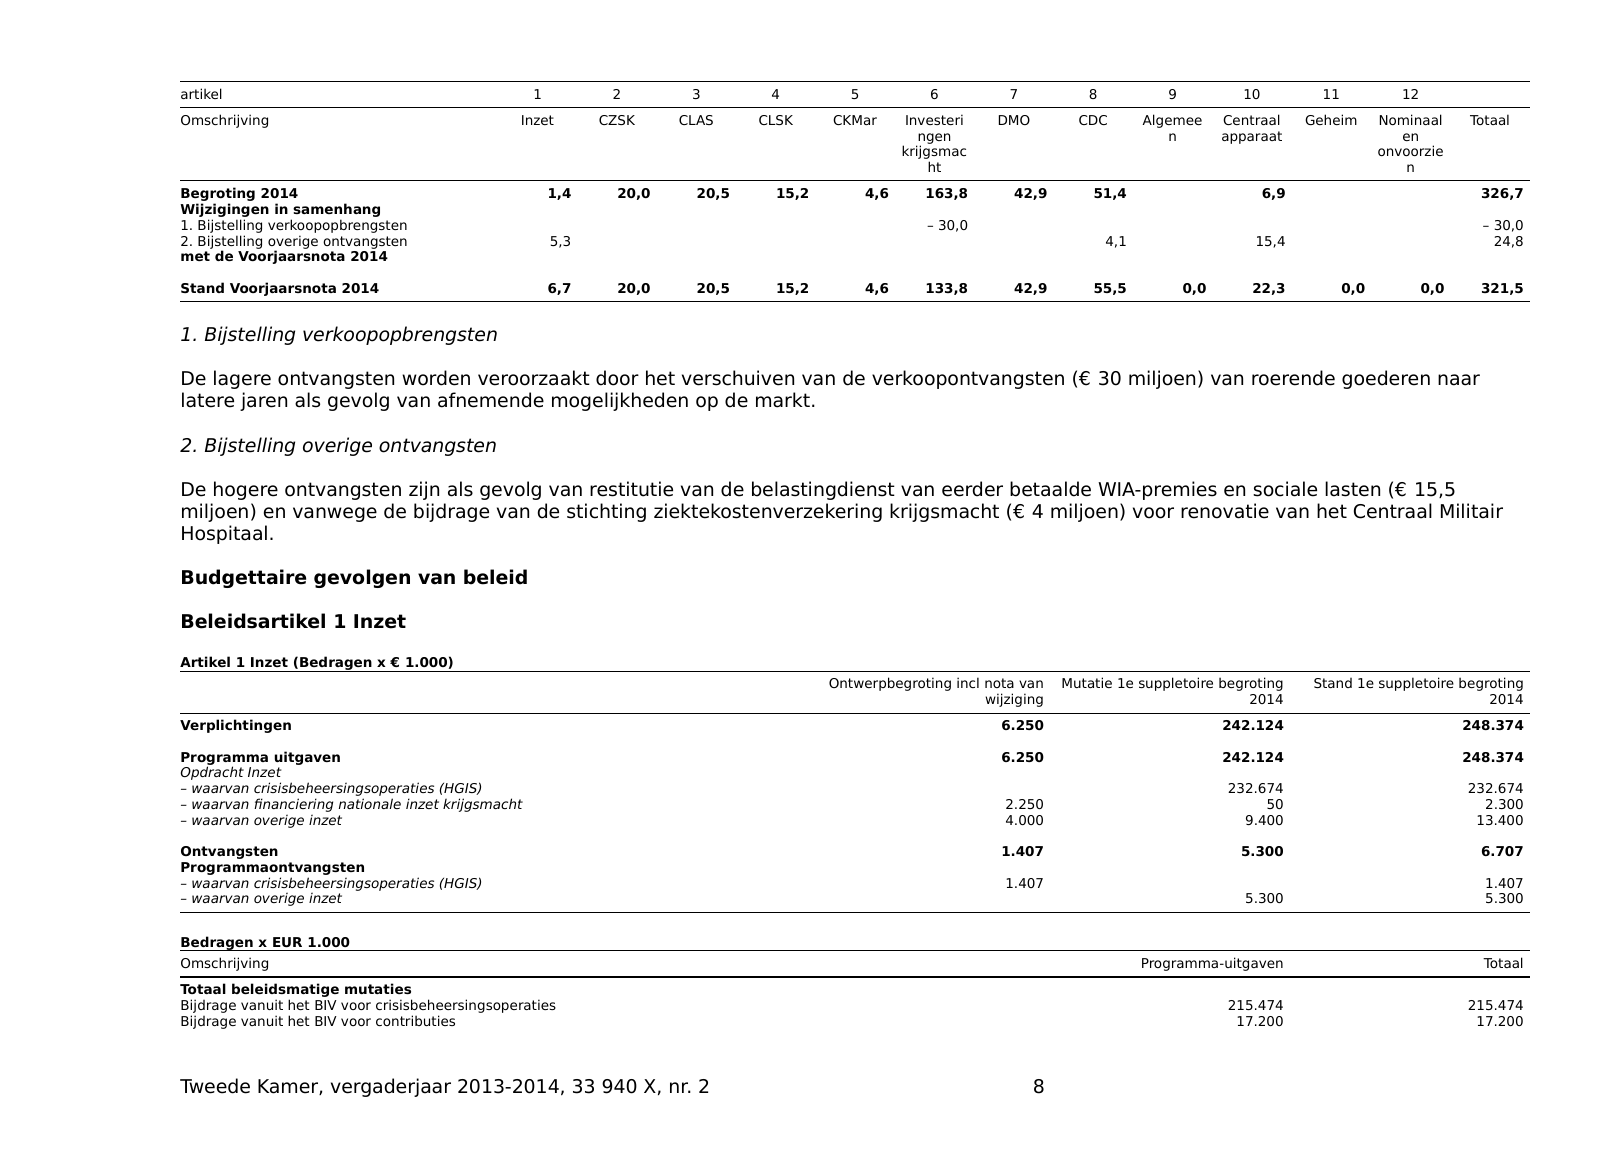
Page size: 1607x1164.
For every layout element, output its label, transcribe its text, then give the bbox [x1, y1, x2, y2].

table_cell – 30,0 [895, 218, 974, 233]
table_cell [1050, 734, 1289, 749]
table_cell [1291, 265, 1371, 281]
table_cell 22,3 [1212, 281, 1291, 301]
table_cell CLSK [736, 108, 815, 180]
table_cell Omschrijving [180, 108, 498, 180]
table_cell 326,7 [1450, 181, 1529, 202]
table_cell 42,9 [974, 281, 1053, 301]
table_cell CLAS [656, 108, 736, 180]
table_cell [656, 218, 736, 233]
table_cell [656, 249, 736, 265]
table_cell [1291, 202, 1371, 218]
table_cell Centraal apparaat [1212, 108, 1291, 180]
table_cell 1.407 [810, 875, 1050, 891]
table_cell [180, 672, 810, 712]
table_cell 17.200 [1290, 1014, 1529, 1029]
table_cell 5.300 [1050, 844, 1289, 860]
table_cell 50 [1050, 797, 1289, 812]
table_header 1 [498, 82, 577, 107]
table_cell 2.300 [1290, 797, 1529, 812]
table_cell [498, 202, 577, 218]
table_cell [1371, 218, 1450, 233]
table_cell [1050, 765, 1289, 781]
table_cell [1290, 734, 1529, 749]
table_header 12 [1371, 82, 1450, 107]
table_cell [974, 249, 1053, 265]
table_cell 1,4 [498, 181, 577, 202]
table_cell 4.000 [810, 813, 1050, 828]
table_cell [810, 891, 1050, 912]
table_cell 5.300 [1290, 891, 1529, 912]
table_cell [1371, 202, 1450, 218]
table_cell [1290, 978, 1529, 998]
table_cell Bijdrage vanuit het BIV voor contributies [180, 1014, 1050, 1029]
table_cell [577, 233, 656, 249]
table_cell Geheim [1291, 108, 1371, 180]
subtitle Beleidsartikel 1 Inzet [180, 611, 1529, 633]
table_cell 2.250 [810, 797, 1050, 812]
table_cell [736, 249, 815, 265]
table_cell 242.124 [1050, 714, 1289, 734]
table_cell [895, 202, 974, 218]
table_cell [1133, 218, 1212, 233]
table_cell Bijdrage vanuit het BIV voor crisisbeheersingsoperaties [180, 998, 1050, 1013]
table_cell [815, 218, 894, 233]
table_cell Programmaontvangsten [180, 860, 810, 875]
table_cell [974, 265, 1053, 281]
table_cell 15,2 [736, 181, 815, 202]
table_cell [1450, 202, 1529, 218]
table_cell 133,8 [895, 281, 974, 301]
table_cell 20,5 [656, 281, 736, 301]
table_cell – waarvan financiering nationale inzet krijgsmacht [180, 797, 810, 812]
table_cell [1371, 233, 1450, 249]
table_header artikel [180, 82, 498, 107]
table_cell [974, 233, 1053, 249]
table_cell Totaal [1290, 951, 1529, 976]
table_cell [1450, 265, 1529, 281]
table_cell [1291, 233, 1371, 249]
table_cell [736, 218, 815, 233]
table_cell [810, 781, 1050, 797]
table_cell Verplichtingen [180, 714, 810, 734]
table_cell [974, 218, 1053, 233]
table_header Artikel 1 Inzet (Bedragen x € 1.000) [180, 655, 1529, 671]
table_cell 51,4 [1053, 181, 1133, 202]
table_cell 1.407 [1290, 875, 1529, 891]
table_cell Wijzigingen in samenhang [180, 202, 498, 218]
table_cell 248.374 [1290, 750, 1529, 765]
table_cell [1053, 249, 1133, 265]
table_cell [1291, 181, 1371, 202]
table_cell – waarvan overige inzet [180, 891, 810, 912]
table_cell [1053, 218, 1133, 233]
table_cell [736, 233, 815, 249]
table_cell 24,8 [1450, 233, 1529, 249]
table_header 2 [577, 82, 656, 107]
table_cell [1053, 265, 1133, 281]
table_cell [815, 233, 894, 249]
table_cell [810, 734, 1050, 749]
subtitle 2. Bijstelling overige ontvangsten [180, 434, 1529, 456]
table_cell [577, 218, 656, 233]
table_cell Stand Voorjaarsnota 2014 [180, 281, 498, 301]
table_cell 6.250 [810, 750, 1050, 765]
table_cell 17.200 [1050, 1014, 1289, 1029]
table_cell 215.474 [1290, 998, 1529, 1013]
table_cell CKMar [815, 108, 894, 180]
table_cell [1450, 249, 1529, 265]
table_cell 242.124 [1050, 750, 1289, 765]
table_cell [498, 218, 577, 233]
table_cell 163,8 [895, 181, 974, 202]
table_cell [815, 249, 894, 265]
table_cell 15,4 [1212, 233, 1291, 249]
table_cell 0,0 [1133, 281, 1212, 301]
table_cell [1290, 765, 1529, 781]
table_cell Nominaal en onvoorzien [1371, 108, 1450, 180]
table_cell Programma-uitgaven [1050, 951, 1289, 976]
table_header Bedragen x EUR 1.000 [180, 935, 1529, 950]
table_cell [656, 202, 736, 218]
table_cell [498, 265, 577, 281]
table_cell 20,0 [577, 181, 656, 202]
table_cell – waarvan crisisbeheersingsoperaties (HGIS) [180, 875, 810, 891]
table_cell [577, 249, 656, 265]
table_cell Investeringen krijgsmacht [895, 108, 974, 180]
table_cell [895, 265, 974, 281]
table_cell 0,0 [1371, 281, 1450, 301]
table_header 10 [1212, 82, 1291, 107]
table_cell 9.400 [1050, 813, 1289, 828]
table_cell 6,9 [1212, 181, 1291, 202]
table_cell 15,2 [736, 281, 815, 301]
table_cell [1053, 202, 1133, 218]
table_cell [1133, 233, 1212, 249]
table_cell [1212, 249, 1291, 265]
table_header 7 [974, 82, 1053, 107]
table_cell [180, 734, 810, 749]
table_cell [1371, 265, 1450, 281]
table_cell [1290, 860, 1529, 875]
table_header 8 [1053, 82, 1133, 107]
table_cell – waarvan overige inzet [180, 813, 810, 828]
table_cell 5,3 [498, 233, 577, 249]
table_cell Mutatie 1e suppletoire begroting 2014 [1050, 672, 1289, 712]
table_cell [577, 202, 656, 218]
table_cell 1. Bijstelling verkoopopbrengsten [180, 218, 498, 233]
table_header 9 [1133, 82, 1212, 107]
table_cell Totaal [1450, 108, 1529, 180]
table_cell 0,0 [1291, 281, 1371, 301]
table_cell [1212, 265, 1291, 281]
table_header 4 [736, 82, 815, 107]
table_cell 1.407 [810, 844, 1050, 860]
table_header [1450, 82, 1529, 107]
table_cell CZSK [577, 108, 656, 180]
text De lagere ontvangsten worden veroorzaakt door het verschuiven van de verkoopontvangsten (€ 30 miljoen) van roerende goederen naar latere jaren als gevolg van afnemende mogelijkheden op de markt. [180, 368, 1529, 412]
table_cell [180, 828, 810, 844]
table_cell met de Voorjaarsnota 2014 [180, 249, 498, 265]
table_cell – 30,0 [1450, 218, 1529, 233]
subtitle 1. Bijstelling verkoopopbrengsten [180, 324, 1529, 346]
table_cell [1050, 875, 1289, 891]
table_cell 6.707 [1290, 844, 1529, 860]
subtitle Budgettaire gevolgen van beleid [180, 567, 1529, 589]
table_cell Algemeen [1133, 108, 1212, 180]
table_cell 13.400 [1290, 813, 1529, 828]
table_cell 2. Bijstelling overige ontvangsten [180, 233, 498, 249]
table_cell Begroting 2014 [180, 181, 498, 202]
table_cell 55,5 [1053, 281, 1133, 301]
table_cell [498, 249, 577, 265]
table_cell [810, 860, 1050, 875]
table_cell [974, 202, 1053, 218]
table_cell [1133, 249, 1212, 265]
table_cell [1212, 202, 1291, 218]
table_cell [736, 265, 815, 281]
table_cell [1290, 828, 1529, 844]
table_cell [810, 765, 1050, 781]
table_cell CDC [1053, 108, 1133, 180]
table_cell [1050, 828, 1289, 844]
table_cell [1133, 181, 1212, 202]
table_cell Inzet [498, 108, 577, 180]
table_cell 215.474 [1050, 998, 1289, 1013]
table_header 6 [895, 82, 974, 107]
table_cell [1291, 218, 1371, 233]
table_cell [810, 828, 1050, 844]
table_cell [1133, 265, 1212, 281]
table_cell [656, 265, 736, 281]
table_cell [1212, 218, 1291, 233]
table_cell DMO [974, 108, 1053, 180]
table_cell Ontvangsten [180, 844, 810, 860]
table_cell [736, 202, 815, 218]
table_cell [180, 265, 498, 281]
table_cell [1050, 978, 1289, 998]
table_cell Stand 1e suppletoire begroting 2014 [1290, 672, 1529, 712]
table_cell 232.674 [1290, 781, 1529, 797]
table_cell 248.374 [1290, 714, 1529, 734]
text De hogere ontvangsten zijn als gevolg van restitutie van de belastingdienst van eerder betaalde WIA-premies en sociale lasten (€ 15,5 miljoen) en vanwege de bijdrage van de stichting ziektekostenverzekering krijgsmacht (€ 4 miljoen) voor renovatie van het Centraal Militair Hospitaal. [180, 479, 1529, 544]
table_cell Programma uitgaven [180, 750, 810, 765]
table_cell [815, 265, 894, 281]
table_cell 321,5 [1450, 281, 1529, 301]
table_cell [1371, 181, 1450, 202]
table_cell 20,5 [656, 181, 736, 202]
table_cell [1371, 249, 1450, 265]
table_cell – waarvan crisisbeheersingsoperaties (HGIS) [180, 781, 810, 797]
table_cell 232.674 [1050, 781, 1289, 797]
table_cell Opdracht Inzet [180, 765, 810, 781]
table_header 3 [656, 82, 736, 107]
table_cell 20,0 [577, 281, 656, 301]
table_cell [895, 233, 974, 249]
table_cell [895, 249, 974, 265]
table_cell 4,1 [1053, 233, 1133, 249]
table_cell 6.250 [810, 714, 1050, 734]
table_cell 4,6 [815, 281, 894, 301]
table_header 5 [815, 82, 894, 107]
table_cell [815, 202, 894, 218]
table_cell [656, 233, 736, 249]
table_cell 42,9 [974, 181, 1053, 202]
table_cell 5.300 [1050, 891, 1289, 912]
table_cell 4,6 [815, 181, 894, 202]
table_cell [1050, 860, 1289, 875]
table_cell Omschrijving [180, 951, 1050, 976]
table_cell Totaal beleidsmatige mutaties [180, 978, 1050, 998]
table_cell [1291, 249, 1371, 265]
table_cell [1133, 202, 1212, 218]
table_cell [577, 265, 656, 281]
table_cell 6,7 [498, 281, 577, 301]
table_cell Ontwerpbegroting incl nota van wijziging [810, 672, 1050, 712]
table_header 11 [1291, 82, 1371, 107]
